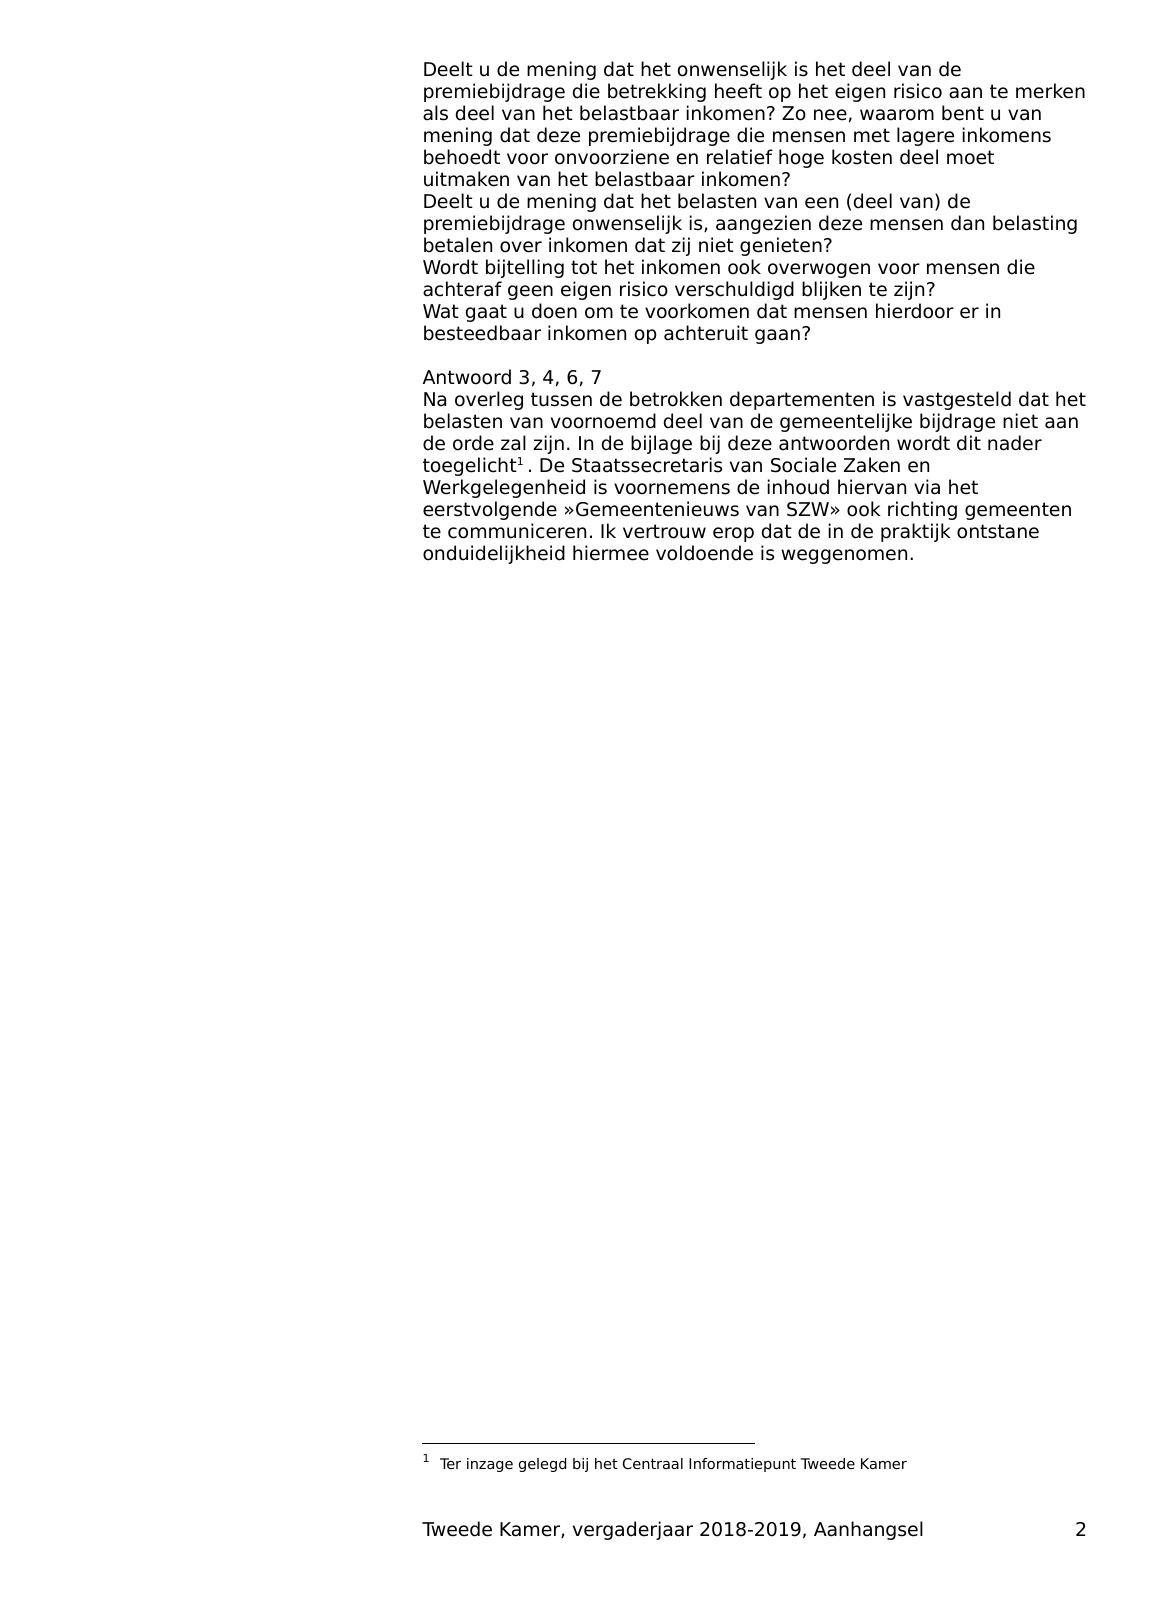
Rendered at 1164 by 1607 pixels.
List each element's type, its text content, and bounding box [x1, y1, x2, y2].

text Na overleg tussen de betrokken departementen is vastgesteld dat het belasten van voornoemd deel van de gemeentelijke bijdrage niet aan de orde zal zijn. In de bijlage bij deze antwoorden wordt dit nader toegelicht. De Staatssecretaris van Sociale Zaken en Werkgelegenheid is voornemens de inhoud hiervan via het eerstvolgende »Gemeentenieuws van SZW» ook richting gemeenten te communiceren. Ik vertrouw erop dat de in de praktijk ontstane onduidelijkheid hiermee voldoende is weggenomen. [422, 389, 1087, 565]
text Deelt u de mening dat het onwenselijk is het deel van de premiebijdrage die betrekking heeft op het eigen risico aan te merken als deel van het belastbaar inkomen? Zo nee, waarom bent u van mening dat deze premiebijdrage die mensen met lagere inkomens behoedt voor onvoorziene en relatief hoge kosten deel moet uitmaken van het belastbaar inkomen? [422, 59, 1087, 191]
text Antwoord 3, 4, 6, 7 [422, 367, 1087, 389]
text Deelt u de mening dat het belasten van een (deel van) de premiebijdrage onwenselijk is, aangezien deze mensen dan belasting betalen over inkomen dat zij niet genieten? [422, 191, 1087, 257]
text Wordt bijtelling tot het inkomen ook overwogen voor mensen die achteraf geen eigen risico verschuldigd blijken te zijn? [422, 257, 1087, 301]
text Ter inzage gelegd bij het Centraal Informatiepunt Tweede Kamer [422, 1452, 1087, 1474]
text Wat gaat u doen om te voorkomen dat mensen hierdoor er in besteedbaar inkomen op achteruit gaan? [422, 301, 1087, 345]
